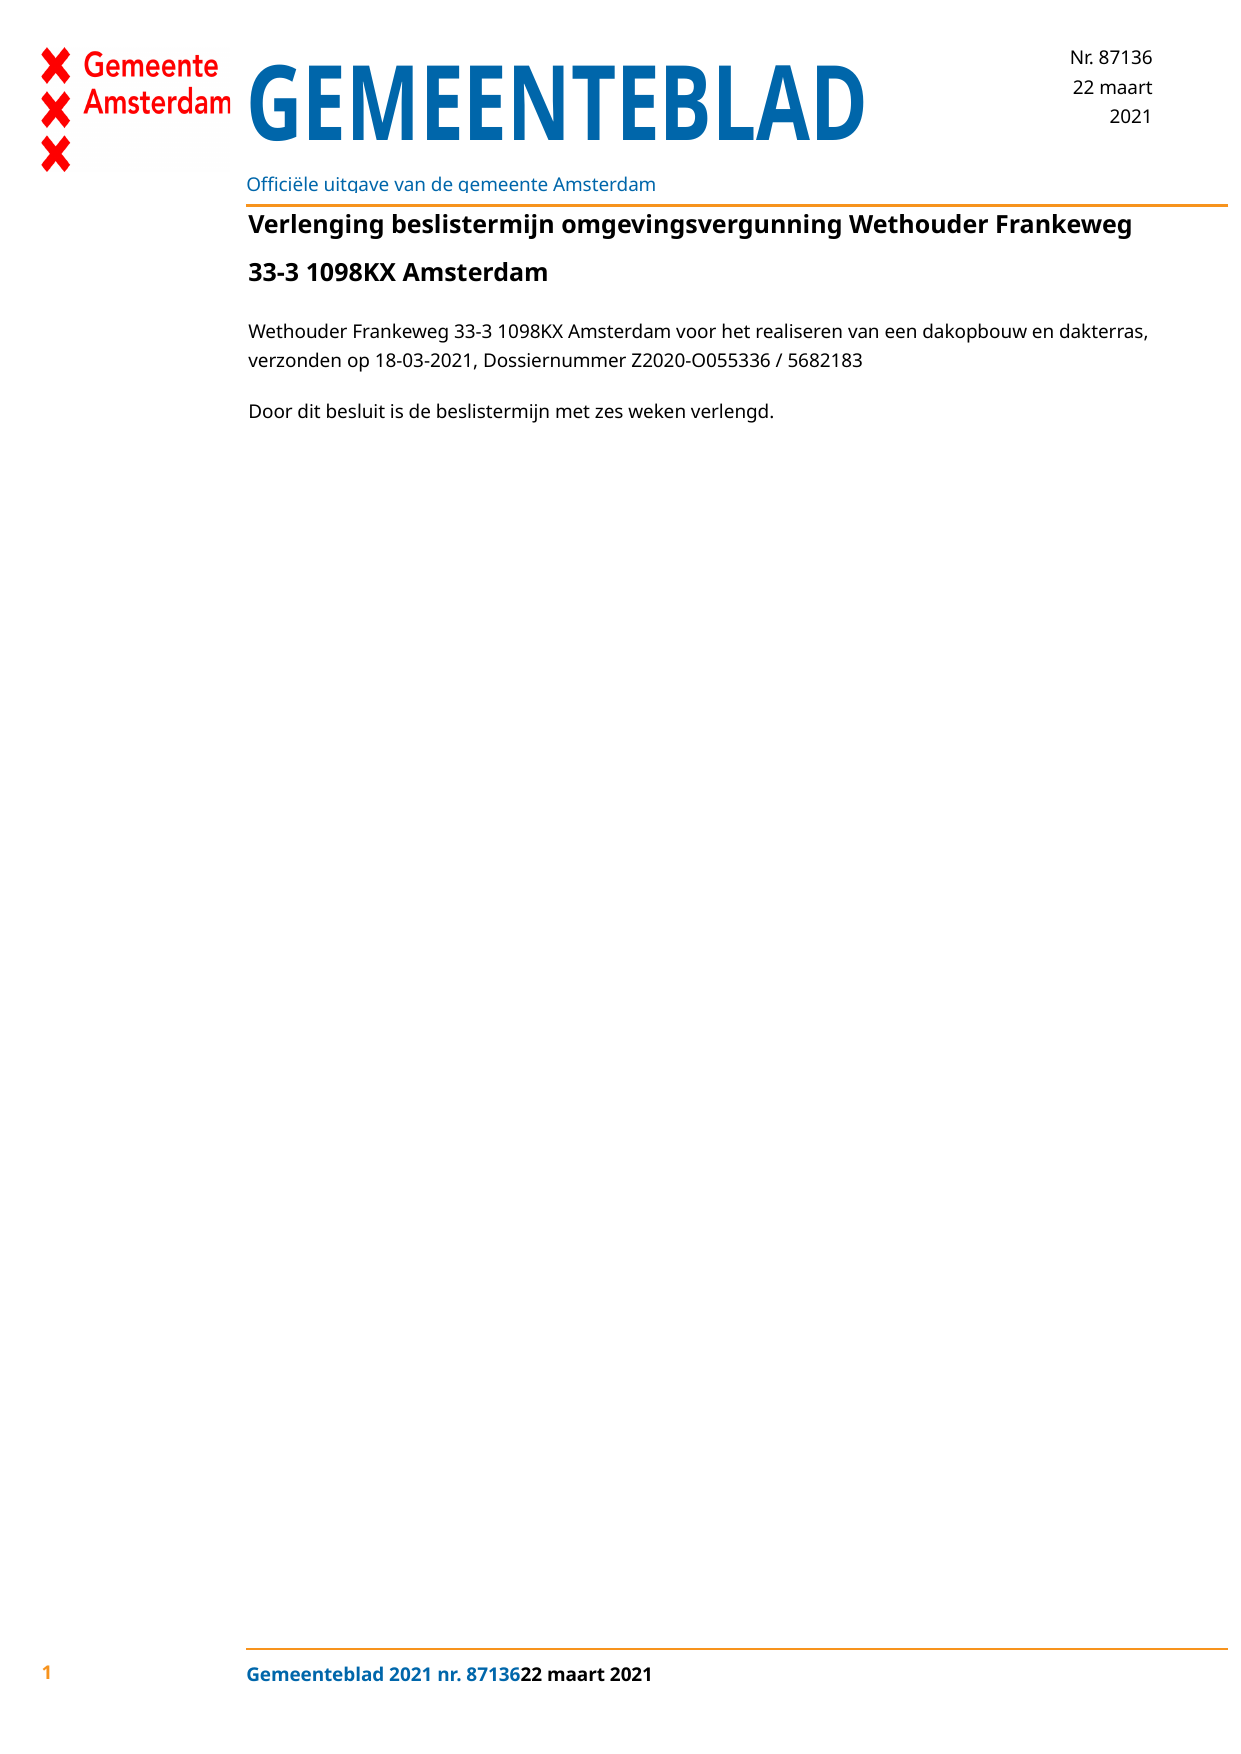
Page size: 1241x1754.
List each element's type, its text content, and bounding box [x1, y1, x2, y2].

text Verlenging beslistermijn omgevingsvergunning Wethouder Frankeweg 33-3 1098KX Amsterdam [248, 207, 1152, 288]
picture [41, 47, 231, 172]
text Door dit besluit is de beslistermijn met zes weken verlengd. [248, 398, 1152, 424]
text Wethouder Frankeweg 33-3 1098KX Amsterdam voor het realiseren van een dakopbouw en dakterras, verzonden op 18-03-2021, Dossiernummer Z2020-O055336 / 5682183 [248, 318, 1152, 373]
